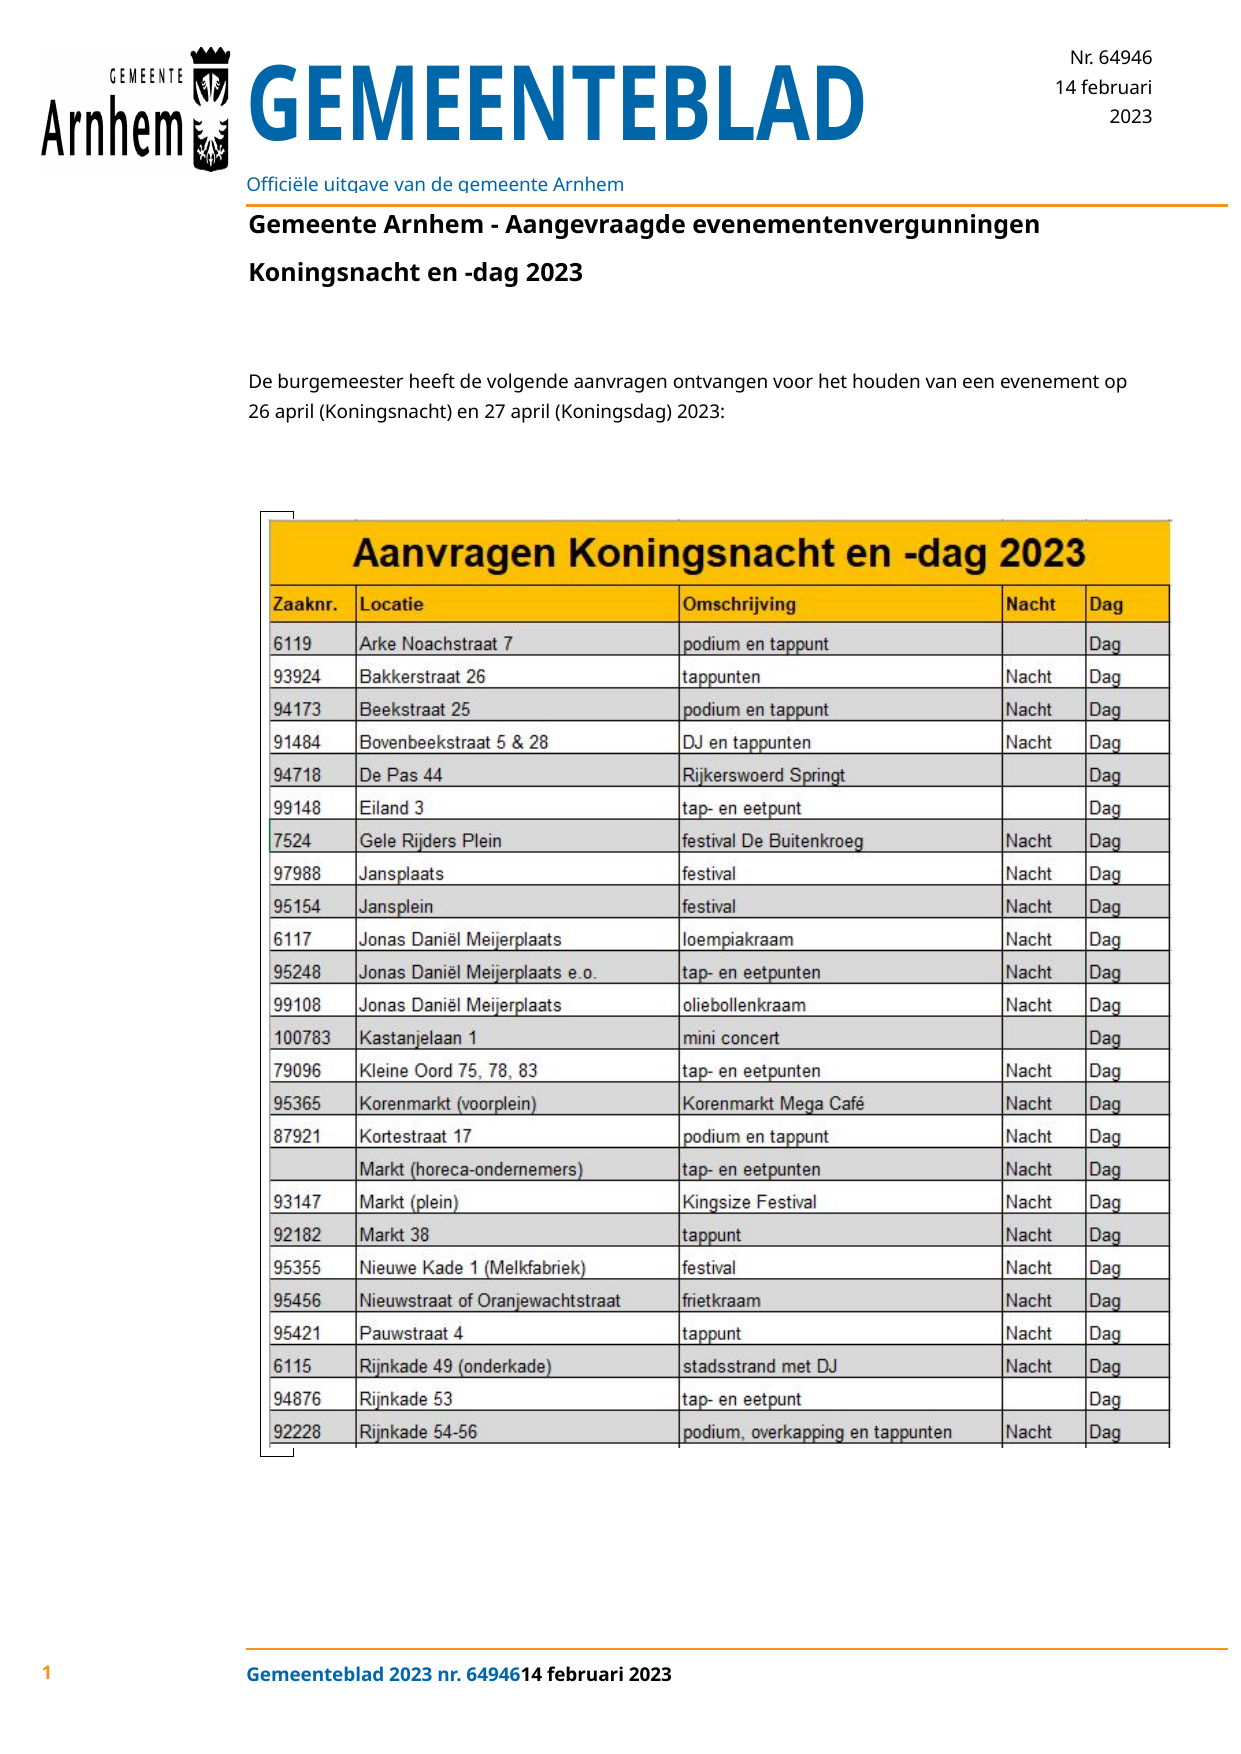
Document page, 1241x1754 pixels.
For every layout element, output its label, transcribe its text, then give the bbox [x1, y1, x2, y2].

picture [268, 519, 1173, 1448]
text De burgemeester heeft de volgende aanvragen ontvangen voor het houden van een evenement op 26 april (Koningsnacht) en 27 april (Koningsdag) 2023: [248, 368, 1152, 424]
text Gemeente Arnhem - Aangevraagde evenementenvergunningen Koningsnacht en -dag 2023 [248, 207, 1152, 288]
picture [41, 47, 231, 172]
